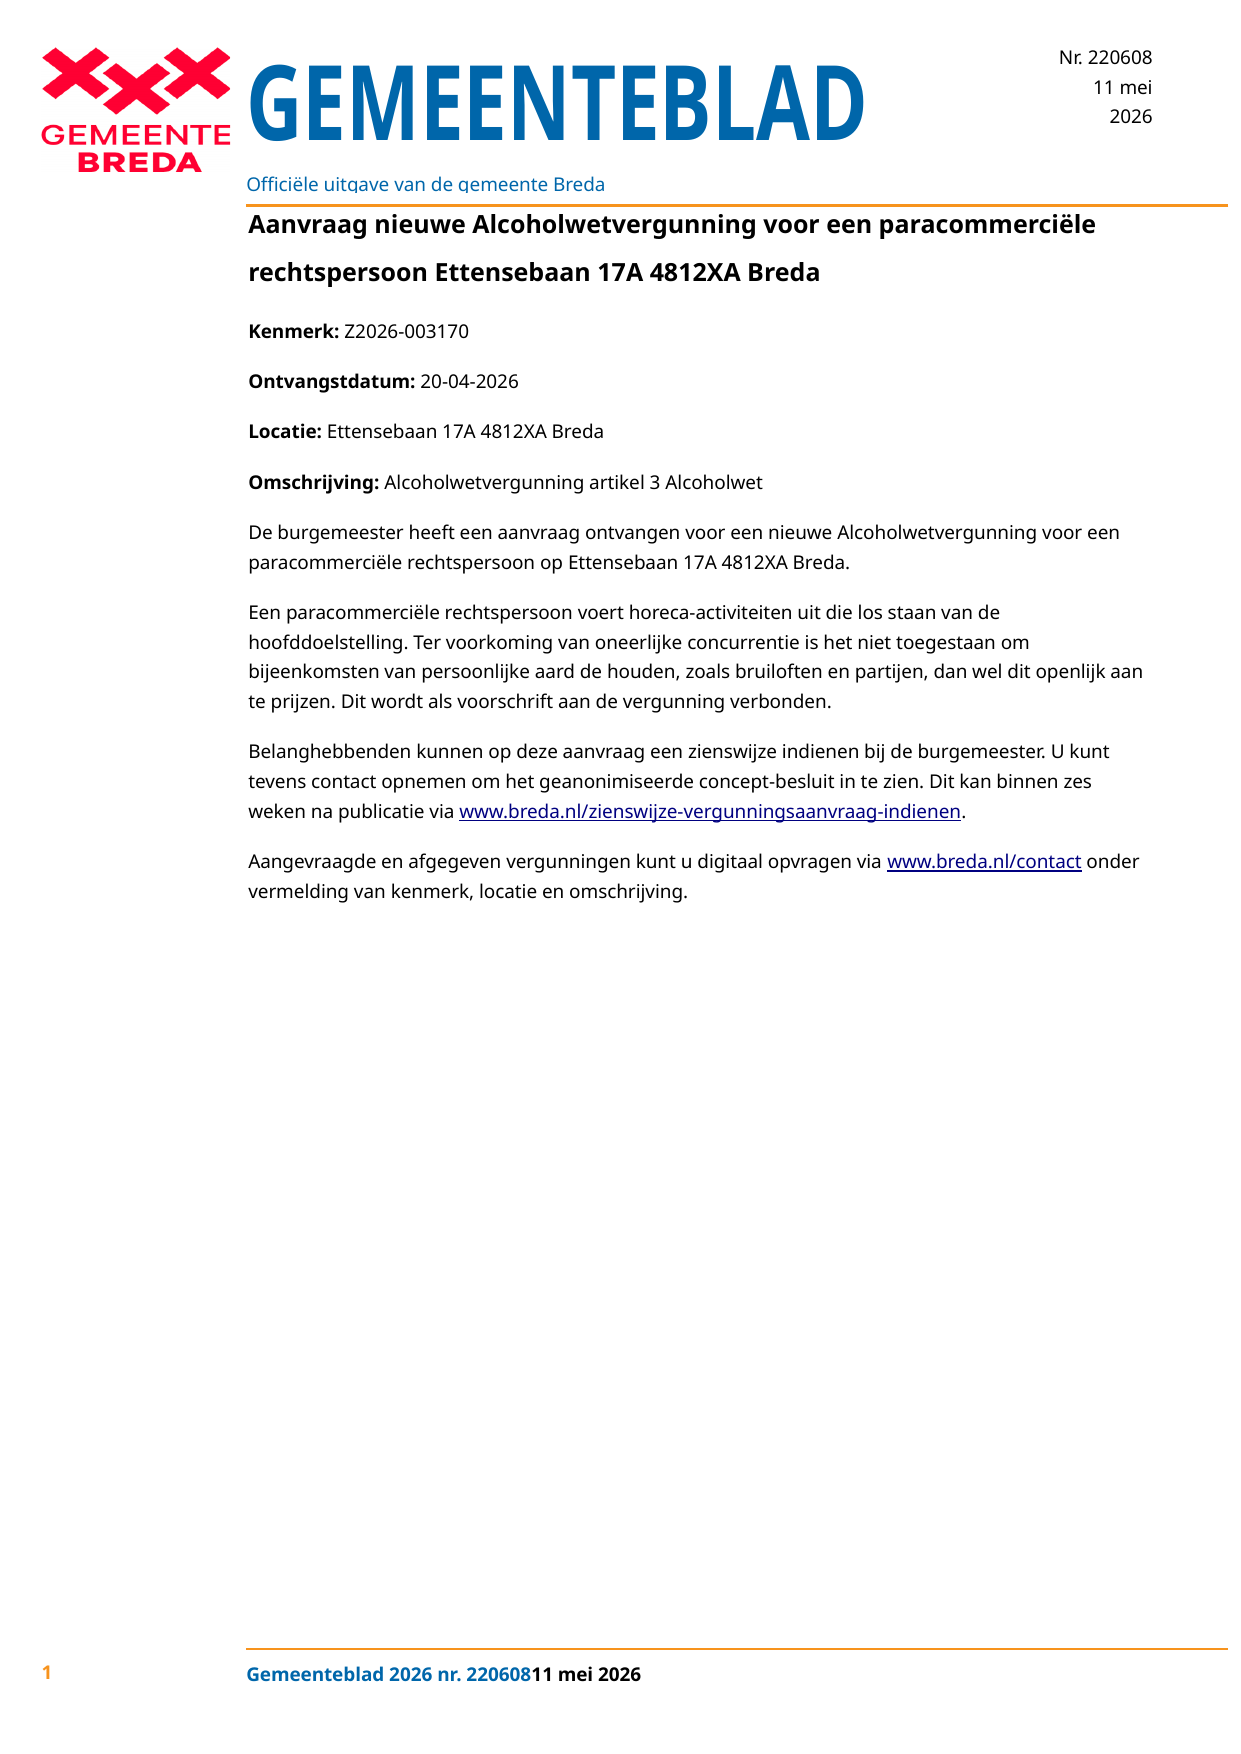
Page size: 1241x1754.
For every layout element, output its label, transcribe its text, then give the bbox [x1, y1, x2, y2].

text Aangevraagde en afgegeven vergunningen kunt u digitaal opvragen via www.breda.nl/contact onder vermelding van kenmerk, locatie en omschrijving. [248, 848, 1152, 904]
text Aanvraag nieuwe Alcoholwetvergunning voor een paracommerciële rechtspersoon Ettensebaan 17A 4812XA Breda [248, 207, 1152, 288]
text Belanghebbenden kunnen op deze aanvraag een zienswijze indienen bij de burgemeester. U kunt tevens contact opnemen om het geanonimiseerde concept-besluit in te zien. Dit kan binnen zes weken na publicatie via www.breda.nl/zienswijze-vergunningsaanvraag-indienen. [248, 739, 1152, 824]
text Kenmerk: Z2026-003170 [248, 318, 1152, 344]
text Een paracommerciële rechtspersoon voert horeca-activiteiten uit die los staan van de hoofddoelstelling. Ter voorkoming van oneerlijke concurrentie is het niet toegestaan om bijeenkomsten van persoonlijke aard de houden, zoals bruiloften en partijen, dan wel dit openlijk aan te prijzen. Dit wordt als voorschrift aan de vergunning verbonden. [248, 599, 1152, 714]
text De burgemeester heeft een aanvraag ontvangen voor een nieuwe Alcoholwetvergunning voor een paracommerciële rechtspersoon op Ettensebaan 17A 4812XA Breda. [248, 519, 1152, 575]
text Ontvangstdatum: 20-04-2026 [248, 368, 1152, 394]
text Locatie: Ettensebaan 17A 4812XA Breda [248, 419, 1152, 444]
picture [41, 47, 231, 172]
text Omschrijving: Alcoholwetvergunning artikel 3 Alcoholwet [248, 469, 1152, 495]
